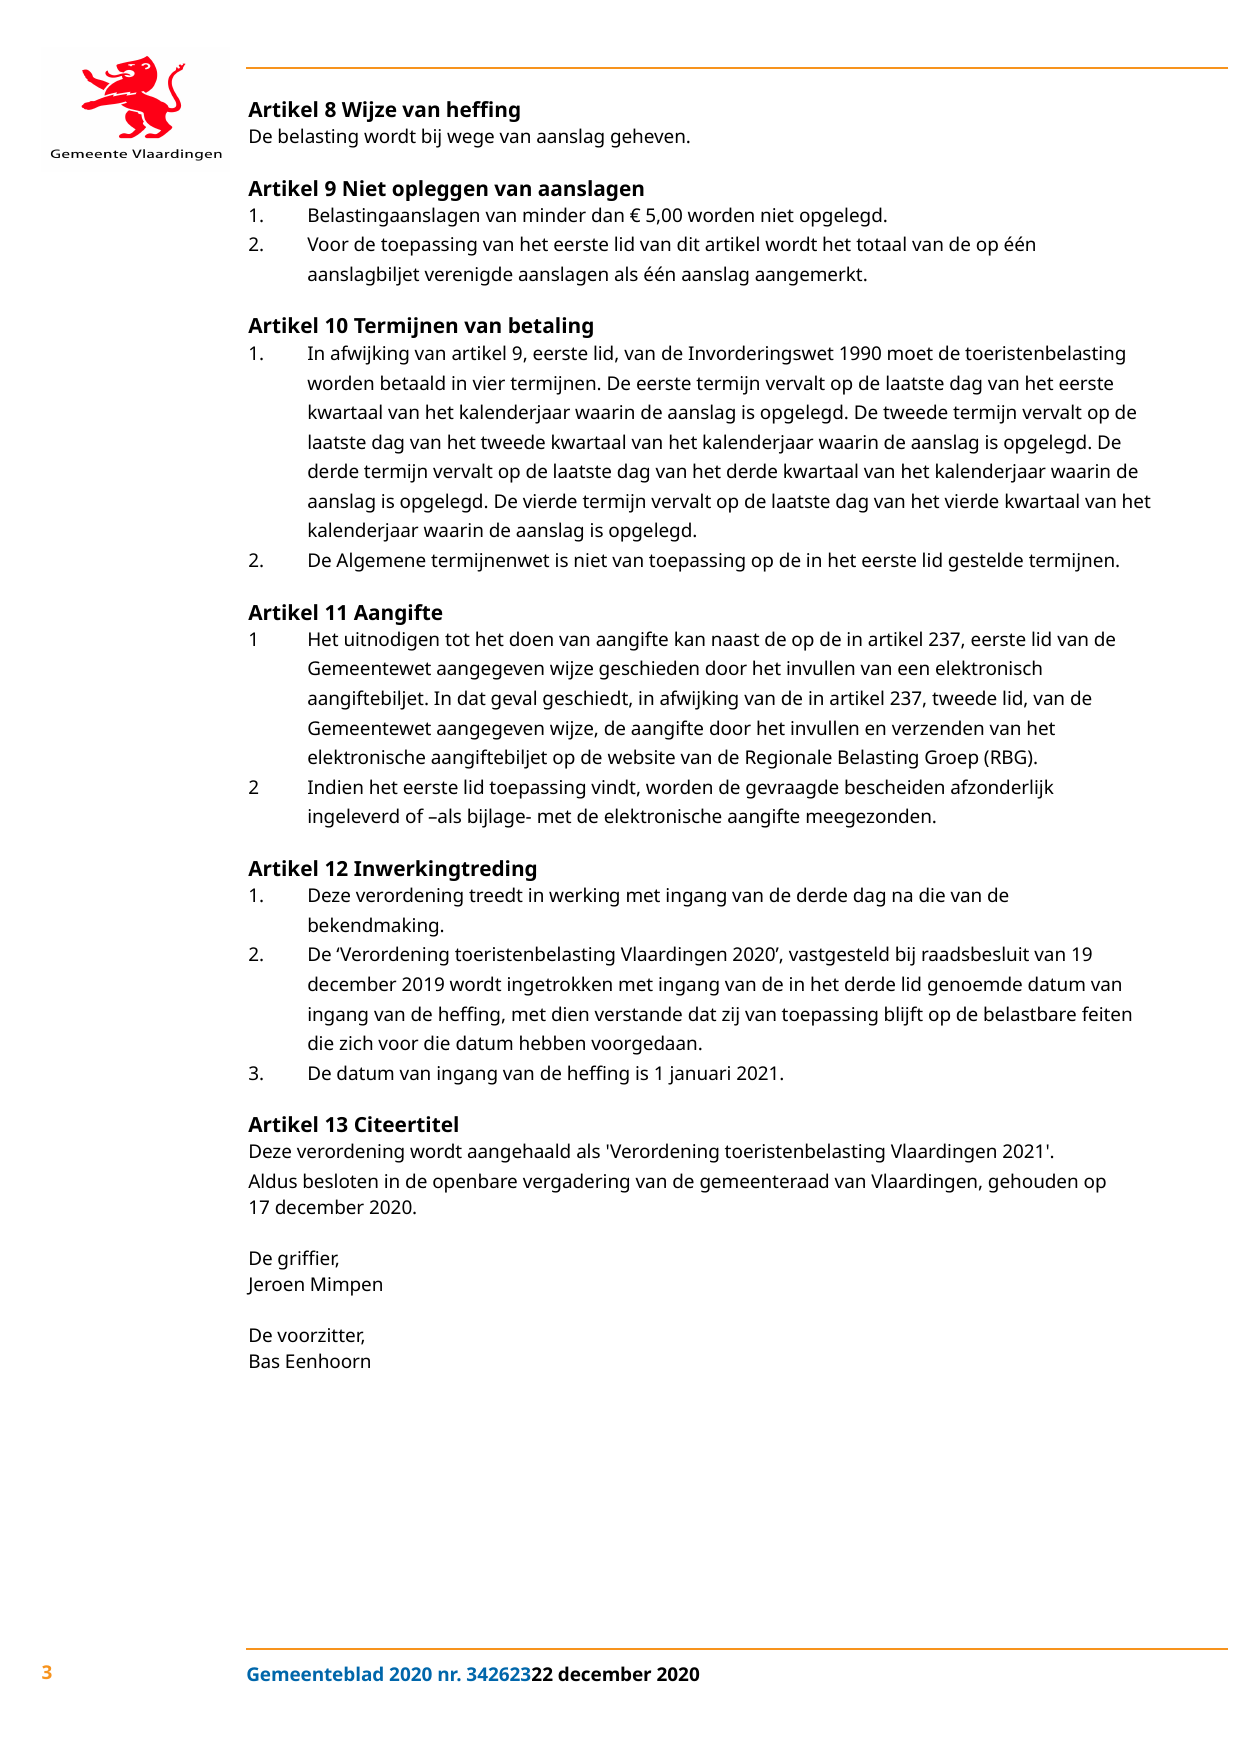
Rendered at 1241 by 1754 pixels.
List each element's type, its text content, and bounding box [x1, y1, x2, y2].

text Artikel 13 Citeertitel [248, 1110, 1152, 1139]
list Deze verordening treedt in werking met ingang van de derde dag na die van de bekendmaking. [248, 882, 1152, 938]
text De voorzitter, [248, 1323, 1152, 1348]
text Deze verordening wordt aangehaald als 'Verordening toeristenbelasting Vlaardingen 2021'. [248, 1139, 1152, 1164]
text Jeroen Mimpen [248, 1271, 1152, 1297]
text 17 december 2020. [248, 1194, 1152, 1220]
picture [41, 47, 231, 172]
list In afwijking van artikel 9, eerste lid, van de Invorderingswet 1990 moet de toeristenbelasting worden betaald in vier termijnen. De eerste termijn vervalt op de laatste dag van het eerste kwartaal van het kalenderjaar waarin de aanslag is opgelegd. De tweede termijn vervalt op de laatste dag van het tweede kwartaal van het kalenderjaar waarin de aanslag is opgelegd. De derde termijn vervalt op de laatste dag van het derde kwartaal van het kalenderjaar waarin de aanslag is opgelegd. De vierde termijn vervalt op de laatste dag van het vierde kwartaal van het kalenderjaar waarin de aanslag is opgelegd. [248, 340, 1152, 543]
text De belasting wordt bij wege van aanslag geheven. [248, 123, 1152, 149]
list Indien het eerste lid toepassing vindt, worden de gevraagde bescheiden afzonderlijk ingeleverd of –als bijlage- met de elektronische aangifte meegezonden. [248, 774, 1152, 829]
list De Algemene termijnenwet is niet van toepassing op de in het eerste lid gestelde termijnen. [248, 547, 1152, 573]
list Het uitnodigen tot het doen van aangifte kan naast de op de in artikel 237, eerste lid van de Gemeentewet aangegeven wijze geschieden door het invullen van een elektronisch aangiftebiljet. In dat geval geschiedt, in afwijking van de in artikel 237, tweede lid, van de Gemeentewet aangegeven wijze, de aangifte door het invullen en verzenden van het elektronische aangiftebiljet op de website van de Regionale Belasting Groep (RBG). [248, 626, 1152, 770]
text De griffier, [248, 1246, 1152, 1271]
list De ‘Verordening toeristenbelasting Vlaardingen 2020’, vastgesteld bij raadsbesluit van 19 december 2019 wordt ingetrokken met ingang van de in het derde lid genoemde datum van ingang van de heffing, met dien verstande dat zij van toepassing blijft op de belastbare feiten die zich voor die datum hebben voorgedaan. [248, 942, 1152, 1056]
text Artikel 9 Niet opleggen van aanslagen [248, 174, 1152, 202]
text Artikel 8 Wijze van heffing [248, 95, 1152, 123]
list Belastingaanslagen van minder dan € 5,00 worden niet opgelegd. [248, 202, 1152, 228]
text Artikel 10 Termijnen van betaling [248, 312, 1152, 340]
text Aldus besloten in de openbare vergadering van de gemeenteraad van Vlaardingen, gehouden op [248, 1168, 1152, 1194]
text Artikel 12 Inwerkingtreding [248, 854, 1152, 882]
text Bas Eenhoorn [248, 1348, 1152, 1374]
list De datum van ingang van de heffing is 1 januari 2021. [248, 1060, 1152, 1086]
text Artikel 11 Aangifte [248, 598, 1152, 626]
list Voor de toepassing van het eerste lid van dit artikel wordt het totaal van de op één aanslagbiljet verenigde aanslagen als één aanslag aangemerkt. [248, 232, 1152, 287]
